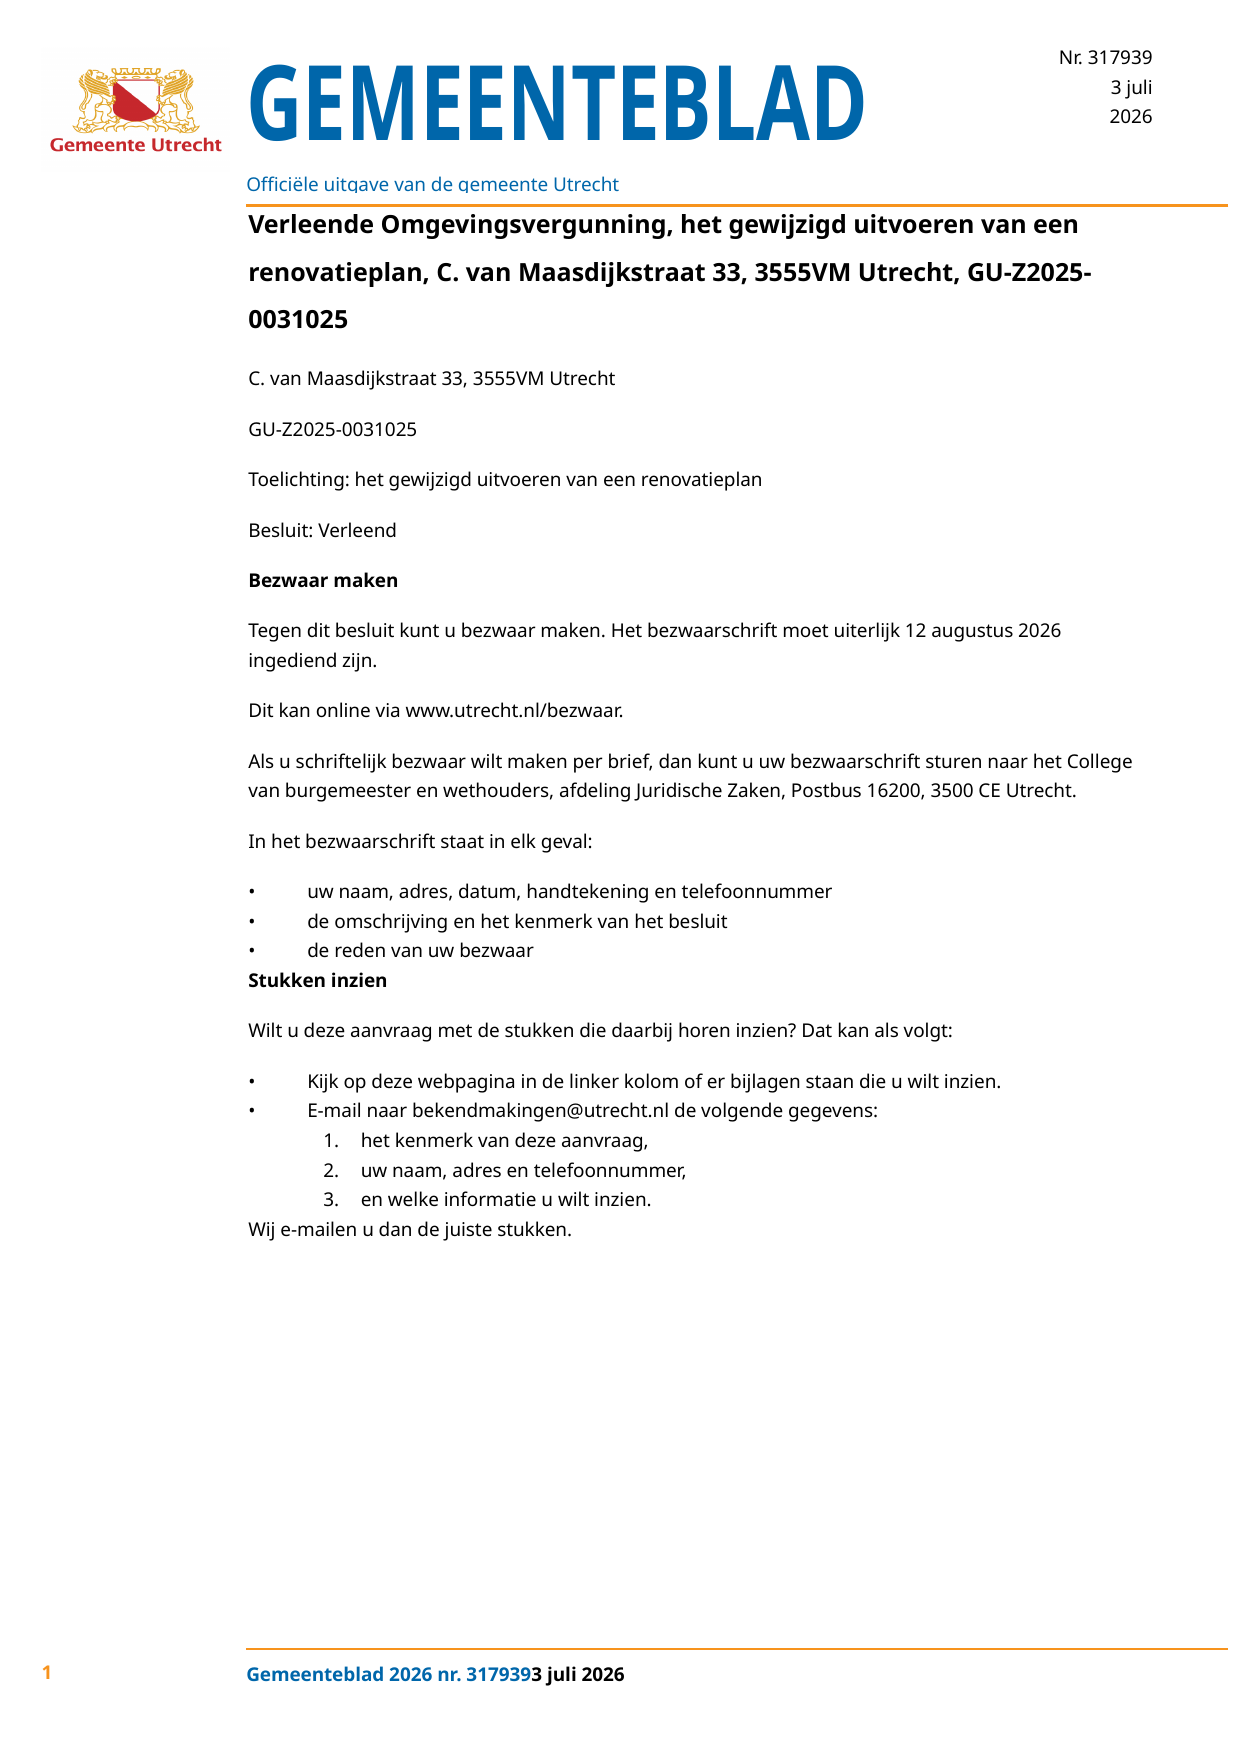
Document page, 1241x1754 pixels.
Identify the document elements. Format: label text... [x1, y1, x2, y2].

text Tegen dit besluit kunt u bezwaar maken. Het bezwaarschrift moet uiterlijk 12 augustus 2026 ingediend zijn. [248, 618, 1152, 673]
text Als u schriftelijk bezwaar wilt maken per brief, dan kunt u uw bezwaarschrift sturen naar het College van burgemeester en wethouders, afdeling Juridische Zaken, Postbus 16200, 3500 CE Utrecht. [248, 748, 1152, 803]
list Kijk op deze webpagina in de linker kolom of er bijlagen staan die u wilt inzien. [248, 1068, 1152, 1094]
text In het bezwaarschrift staat in elk geval: [248, 828, 1152, 854]
list uw naam, adres en telefoonnummer, [323, 1157, 1152, 1182]
text Bezwaar maken [248, 567, 1152, 593]
text C. van Maasdijkstraat 33, 3555VM Utrecht [248, 366, 1152, 391]
text Dit kan online via www.utrecht.nl/bezwaar. [248, 698, 1152, 723]
text Verleende Omgevingsvergunning, het gewijzigd uitvoeren van een renovatieplan, C. van Maasdijkstraat 33, 3555VM Utrecht, GU-Z2025-0031025 [248, 207, 1152, 336]
text Toelichting: het gewijzigd uitvoeren van een renovatieplan [248, 466, 1152, 492]
list E-mail naar bekendmakingen@utrecht.nl de volgende gegevens: [248, 1098, 1152, 1123]
list uw naam, adres, datum, handtekening en telefoonnummer [248, 878, 1152, 904]
text Besluit: Verleend [248, 517, 1152, 542]
text Stukken inzien [248, 967, 1152, 993]
list het kenmerk van deze aanvraag, [323, 1127, 1152, 1153]
list de reden van uw bezwaar [248, 938, 1152, 963]
list de omschrijving en het kenmerk van het besluit [248, 908, 1152, 934]
list en welke informatie u wilt inzien. [323, 1186, 1152, 1212]
text GU-Z2025-0031025 [248, 416, 1152, 442]
text Wij e-mailen u dan de juiste stukken. [248, 1216, 1152, 1242]
text Wilt u deze aanvraag met de stukken die daarbij horen inzien? Dat kan als volgt: [248, 1018, 1152, 1043]
picture [41, 47, 231, 172]
